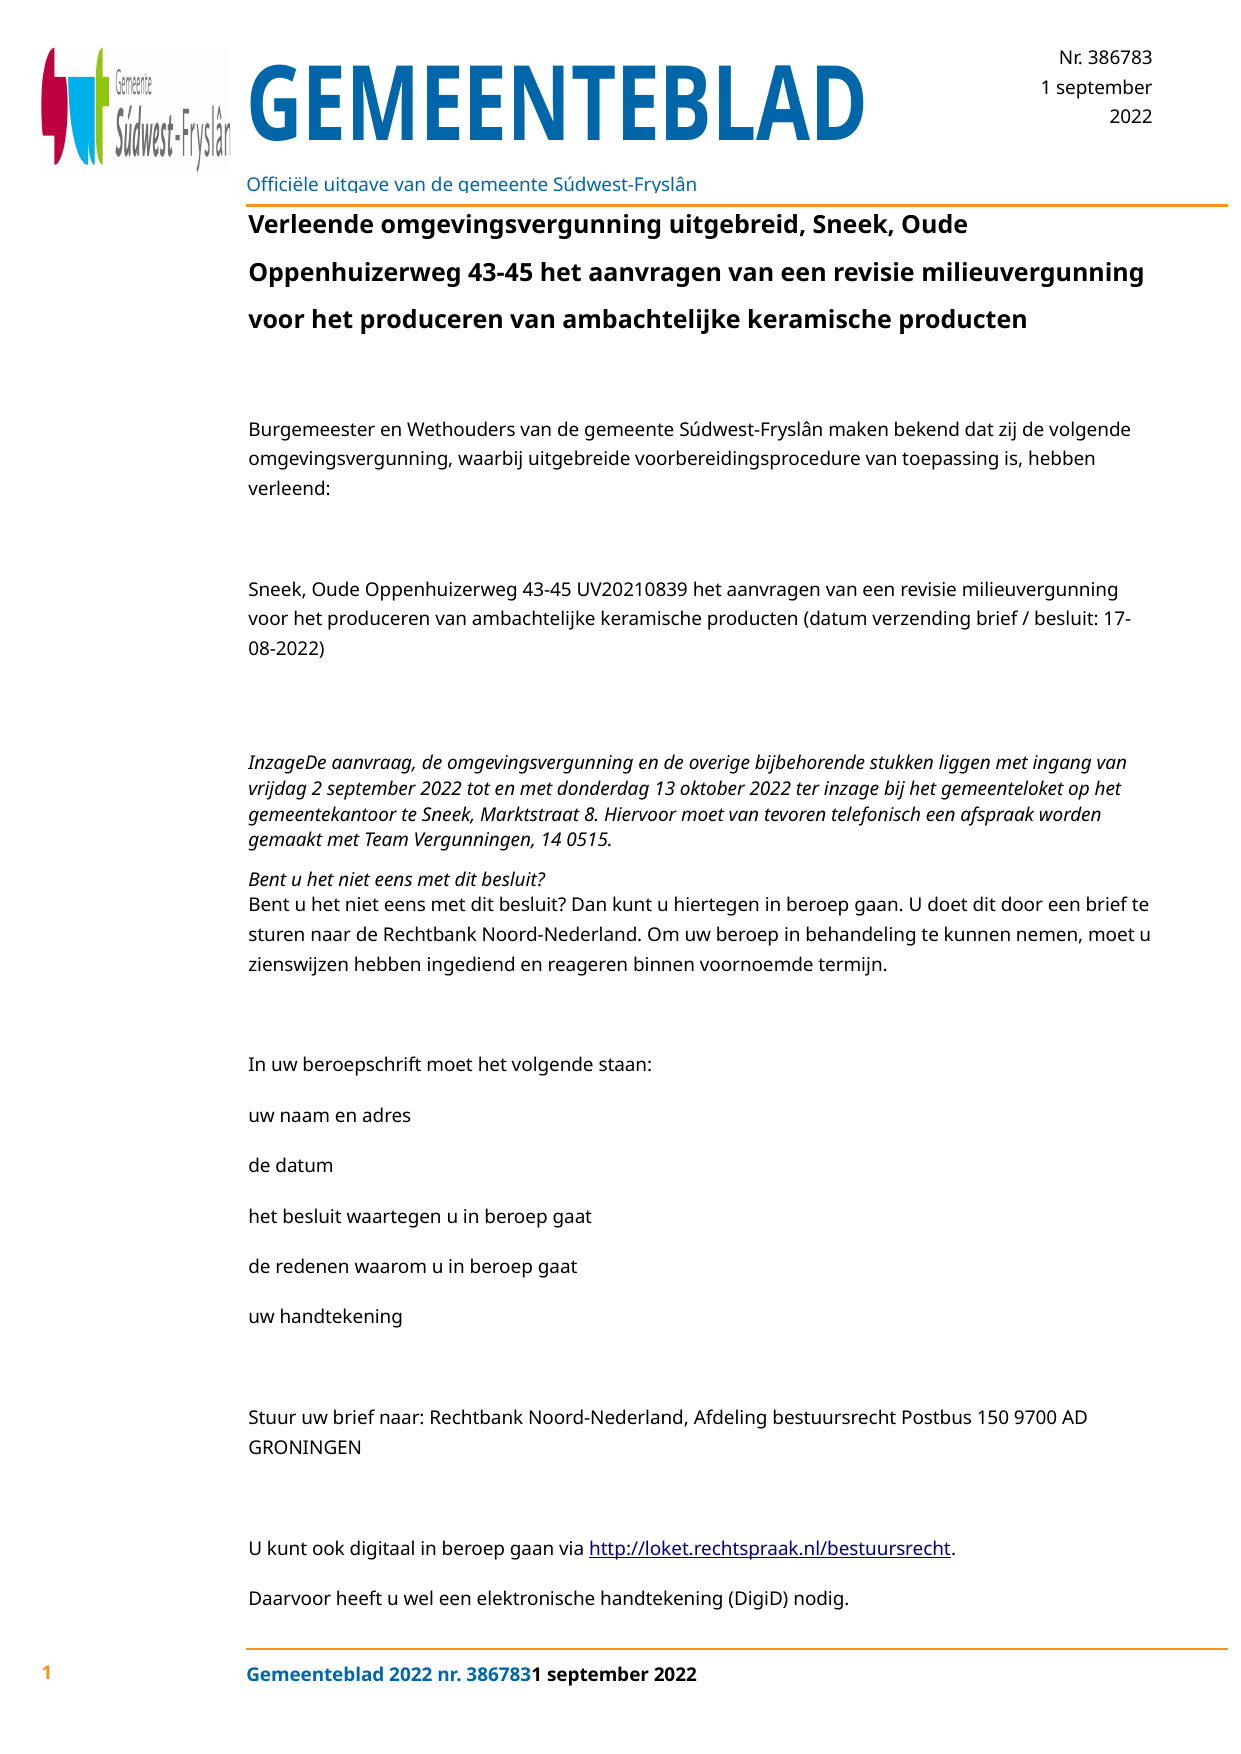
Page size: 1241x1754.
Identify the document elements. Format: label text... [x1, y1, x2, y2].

text uw naam en adres [248, 1102, 1152, 1128]
text U kunt ook digitaal in beroep gaan via http://loket.rechtspraak.nl/bestuursrecht. [248, 1535, 1152, 1561]
text Burgemeester en Wethouders van de gemeente Súdwest-Fryslân maken bekend dat zij de volgende omgevingsvergunning, waarbij uitgebreide voorbereidingsprocedure van toepassing is, hebben verleend: [248, 416, 1152, 501]
text In uw beroepschrift moet het volgende staan: [248, 1052, 1152, 1077]
text Bent u het niet eens met dit besluit? [248, 866, 1152, 892]
text Bent u het niet eens met dit besluit? Dan kunt u hiertegen in beroep gaan. U doet dit door een brief te sturen naar de Rechtbank Noord-Nederland. Om uw beroep in behandeling te kunnen nemen, moet u zienswijzen hebben ingediend en reageren binnen voornoemde termijn. [248, 892, 1152, 977]
text Stuur uw brief naar: Rechtbank Noord-Nederland, Afdeling bestuursrecht Postbus 150 9700 AD GRONINGEN [248, 1404, 1152, 1460]
text de datum [248, 1152, 1152, 1178]
text uw handtekening [248, 1304, 1152, 1329]
picture [41, 47, 231, 172]
text Daarvoor heeft u wel een elektronische handtekening (DigiD) nodig. [248, 1585, 1152, 1611]
text InzageDe aanvraag, de omgevingsvergunning en de overige bijbehorende stukken liggen met ingang van vrijdag 2 september 2022 tot en met donderdag 13 oktober 2022 ter inzage bij het gemeenteloket op het gemeentekantoor te Sneek, Marktstraat 8. Hiervoor moet van tevoren telefonisch een afspraak worden gemaakt met Team Vergunningen, 14 0515. [248, 749, 1152, 852]
text de redenen waarom u in beroep gaat [248, 1253, 1152, 1279]
text het besluit waartegen u in beroep gaat [248, 1203, 1152, 1229]
text Verleende omgevingsvergunning uitgebreid, Sneek, Oude Oppenhuizerweg 43-45 het aanvragen van een revisie milieuvergunning voor het produceren van ambachtelijke keramische producten [248, 207, 1152, 336]
text Sneek, Oude Oppenhuizerweg 43-45 UV20210839 het aanvragen van een revisie milieuvergunning voor het produceren van ambachtelijke keramische producten (datum verzending brief / besluit: 17-08-2022) [248, 576, 1152, 661]
